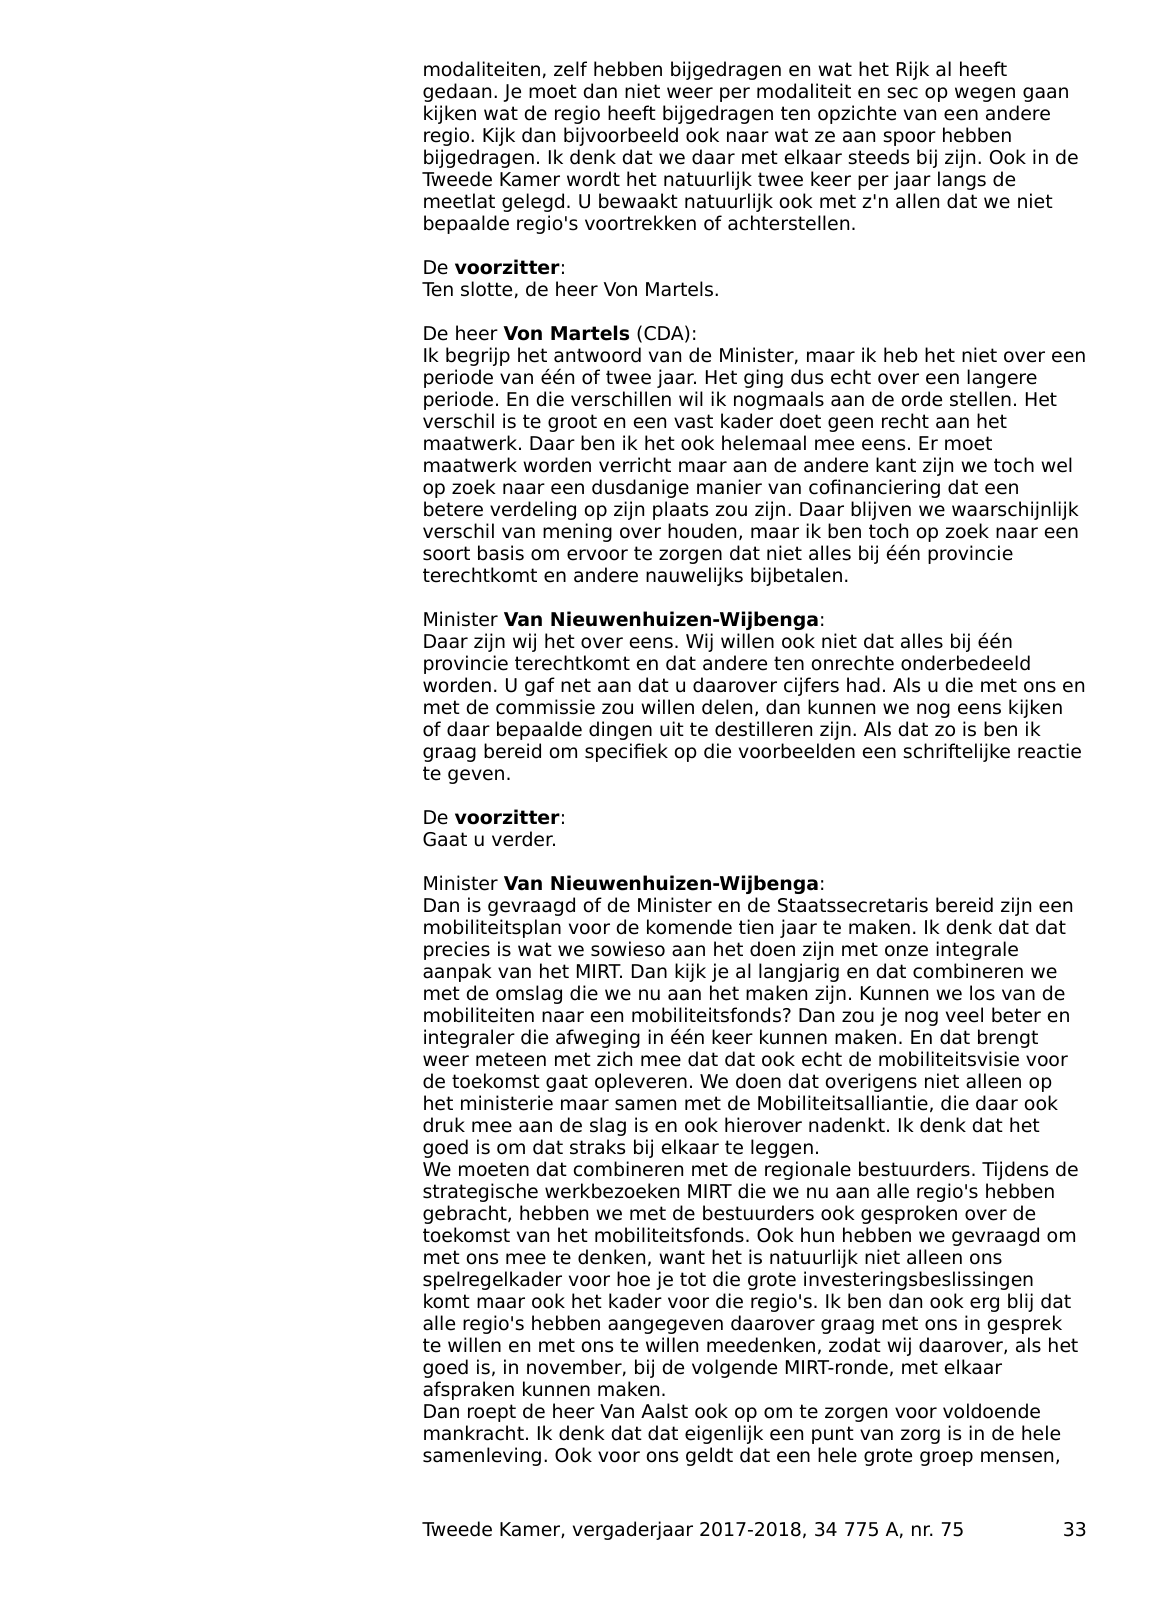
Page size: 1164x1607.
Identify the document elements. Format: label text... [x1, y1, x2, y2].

text De voorzitter: [422, 257, 1087, 279]
text Minister Van Nieuwenhuizen-Wijbenga: [422, 609, 1087, 631]
text We moeten dat combineren met de regionale bestuurders. Tijdens de strategische werkbezoeken MIRT die we nu aan alle regio's hebben gebracht, hebben we met de bestuurders ook gesproken over de toekomst van het mobiliteitsfonds. Ook hun hebben we gevraagd om met ons mee te denken, want het is natuurlijk niet alleen ons spelregelkader voor hoe je tot die grote investeringsbeslissingen komt maar ook het kader voor die regio's. Ik ben dan ook erg blij dat alle regio's hebben aangegeven daarover graag met ons in gesprek te willen en met ons te willen meedenken, zodat wij daarover, als het goed is, in november, bij de volgende MIRT-ronde, met elkaar afspraken kunnen maken. [422, 1159, 1087, 1401]
text Dan is gevraagd of de Minister en de Staatssecretaris bereid zijn een mobiliteitsplan voor de komende tien jaar te maken. Ik denk dat dat precies is wat we sowieso aan het doen zijn met onze integrale aanpak van het MIRT. Dan kijk je al langjarig en dat combineren we met de omslag die we nu aan het maken zijn. Kunnen we los van de mobiliteiten naar een mobiliteitsfonds? Dan zou je nog veel beter en integraler die afweging in één keer kunnen maken. En dat brengt weer meteen met zich mee dat dat ook echt de mobiliteitsvisie voor de toekomst gaat opleveren. We doen dat overigens niet alleen op het ministerie maar samen met de Mobiliteitsalliantie, die daar ook druk mee aan de slag is en ook hierover nadenkt. Ik denk dat het goed is om dat straks bij elkaar te leggen. [422, 895, 1087, 1159]
text De heer Von Martels (CDA): [422, 323, 1087, 345]
text modaliteiten, zelf hebben bijgedragen en wat het Rijk al heeft gedaan. Je moet dan niet weer per modaliteit en sec op wegen gaan kijken wat de regio heeft bijgedragen ten opzichte van een andere regio. Kijk dan bijvoorbeeld ook naar wat ze aan spoor hebben bijgedragen. Ik denk dat we daar met elkaar steeds bij zijn. Ook in de Tweede Kamer wordt het natuurlijk twee keer per jaar langs de meetlat gelegd. U bewaakt natuurlijk ook met z'n allen dat we niet bepaalde regio's voortrekken of achterstellen. [422, 59, 1087, 235]
text Gaat u verder. [422, 829, 1087, 851]
text Daar zijn wij het over eens. Wij willen ook niet dat alles bij één provincie terechtkomt en dat andere ten onrechte onderbedeeld worden. U gaf net aan dat u daarover cijfers had. Als u die met ons en met de commissie zou willen delen, dan kunnen we nog eens kijken of daar bepaalde dingen uit te destilleren zijn. Als dat zo is ben ik graag bereid om specifiek op die voorbeelden een schriftelijke reactie te geven. [422, 631, 1087, 785]
text De voorzitter: [422, 807, 1087, 829]
text Dan roept de heer Van Aalst ook op om te zorgen voor voldoende mankracht. Ik denk dat dat eigenlijk een punt van zorg is in de hele samenleving. Ook voor ons geldt dat een hele grote groep mensen, [422, 1401, 1087, 1467]
text Minister Van Nieuwenhuizen-Wijbenga: [422, 873, 1087, 895]
text Ten slotte, de heer Von Martels. [422, 279, 1087, 301]
text Ik begrijp het antwoord van de Minister, maar ik heb het niet over een periode van één of twee jaar. Het ging dus echt over een langere periode. En die verschillen wil ik nogmaals aan de orde stellen. Het verschil is te groot en een vast kader doet geen recht aan het maatwerk. Daar ben ik het ook helemaal mee eens. Er moet maatwerk worden verricht maar aan de andere kant zijn we toch wel op zoek naar een dusdanige manier van cofinanciering dat een betere verdeling op zijn plaats zou zijn. Daar blijven we waarschijnlijk verschil van mening over houden, maar ik ben toch op zoek naar een soort basis om ervoor te zorgen dat niet alles bij één provincie terechtkomt en andere nauwelijks bijbetalen. [422, 345, 1087, 587]
